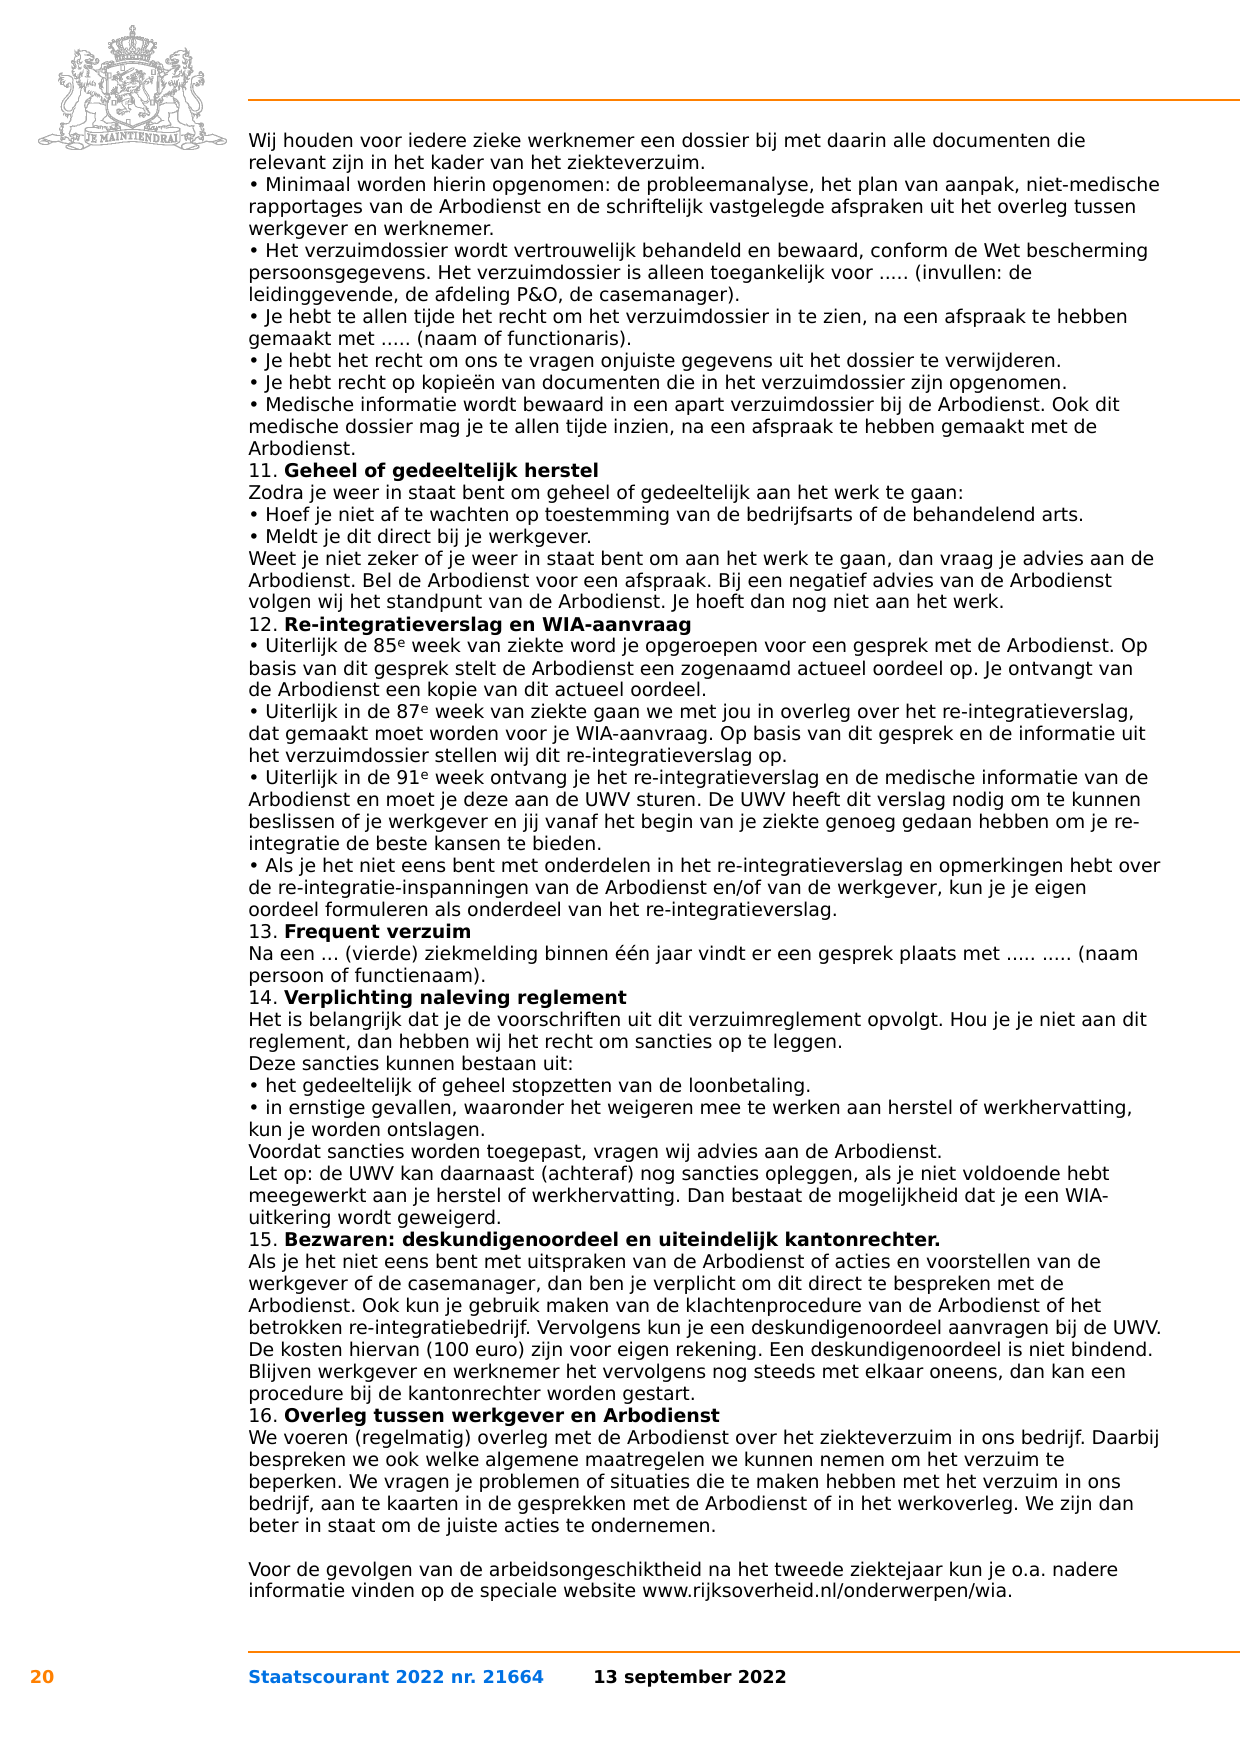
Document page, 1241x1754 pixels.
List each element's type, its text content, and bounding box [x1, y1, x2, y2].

text • Uiterlijk in de 91e week ontvang je het re-integratieverslag en de medische informatie van de Arbodienst en moet je deze aan de UWV sturen. De UWV heeft dit verslag nodig om te kunnen beslissen of je werkgever en jij vanaf het begin van je ziekte genoeg gedaan hebben om je re-integratie de beste kansen te bieden. [248, 767, 1163, 855]
text 14. Verplichting naleving reglement [248, 987, 1163, 1009]
text We voeren (regelmatig) overleg met de Arbodienst over het ziekteverzuim in ons bedrijf. Daarbij bespreken we ook welke algemene maatregelen we kunnen nemen om het verzuim te beperken. We vragen je problemen of situaties die te maken hebben met het verzuim in ons bedrijf, aan te kaarten in de gesprekken met de Arbodienst of in het werkoverleg. We zijn dan beter in staat om de juiste acties te ondernemen. [248, 1427, 1163, 1537]
text • Meldt je dit direct bij je werkgever. [248, 526, 1163, 547]
text Voordat sancties worden toegepast, vragen wij advies aan de Arbodienst. [248, 1141, 1163, 1163]
text Deze sancties kunnen bestaan uit: [248, 1053, 1163, 1075]
text • Uiterlijk de 85e week van ziekte word je opgeroepen voor een gesprek met de Arbodienst. Op basis van dit gesprek stelt de Arbodienst een zogenaamd actueel oordeel op. Je ontvangt van de Arbodienst een kopie van dit actueel oordeel. [248, 635, 1163, 701]
text • Hoef je niet af te wachten op toestemming van de bedrijfsarts of de behandelend arts. [248, 503, 1163, 526]
text • het gedeeltelijk of geheel stopzetten van de loonbetaling. [248, 1075, 1163, 1097]
text • Medische informatie wordt bewaard in een apart verzuimdossier bij de Arbodienst. Ook dit medische dossier mag je te allen tijde inzien, na een afspraak te hebben gemaakt met de Arbodienst. [248, 394, 1163, 459]
text • Het verzuimdossier wordt vertrouwelijk behandeld en bewaard, conform de Wet bescherming persoonsgegevens. Het verzuimdossier is alleen toegankelijk voor ..... (invullen: de leidinggevende, de afdeling P&O, de casemanager). [248, 240, 1163, 306]
text Weet je niet zeker of je weer in staat bent om aan het werk te gaan, dan vraag je advies aan de Arbodienst. Bel de Arbodienst voor een afspraak. Bij een negatief advies van de Arbodienst volgen wij het standpunt van de Arbodienst. Je hoeft dan nog niet aan het werk. [248, 547, 1163, 613]
text Voor de gevolgen van de arbeidsongeschiktheid na het tweede ziektejaar kun je o.a. nadere informatie vinden op de speciale website www.rijksoverheid.nl/onderwerpen/wia. [248, 1558, 1163, 1602]
text Wij houden voor iedere zieke werknemer een dossier bij met daarin alle documenten die relevant zijn in het kader van het ziekteverzuim. [248, 130, 1163, 174]
text • Je hebt recht op kopieën van documenten die in het verzuimdossier zijn opgenomen. [248, 372, 1163, 394]
text 12. Re-integratieverslag en WIA-aanvraag [248, 613, 1163, 635]
text 15. Bezwaren: deskundigenoordeel en uiteindelijk kantonrechter. [248, 1229, 1163, 1251]
text Als je het niet eens bent met uitspraken van de Arbodienst of acties en voorstellen van de werkgever of de casemanager, dan ben je verplicht om dit direct te bespreken met de Arbodienst. Ook kun je gebruik maken van de klachtenprocedure van de Arbodienst of het betrokken re-integratiebedrijf. Vervolgens kun je een deskundigenoordeel aanvragen bij de UWV. De kosten hiervan (100 euro) zijn voor eigen rekening. Een deskundigenoordeel is niet bindend. Blijven werkgever en werknemer het vervolgens nog steeds met elkaar oneens, dan kan een procedure bij de kantonrechter worden gestart. [248, 1251, 1163, 1405]
text Zodra je weer in staat bent om geheel of gedeeltelijk aan het werk te gaan: [248, 482, 1163, 503]
text Na een ... (vierde) ziekmelding binnen één jaar vindt er een gesprek plaats met ..... ..... (naam persoon of functienaam). [248, 943, 1163, 987]
text 11. Geheel of gedeeltelijk herstel [248, 459, 1163, 482]
text • Je hebt te allen tijde het recht om het verzuimdossier in te zien, na een afspraak te hebben gemaakt met ..... (naam of functionaris). [248, 306, 1163, 350]
text 13. Frequent verzuim [248, 921, 1163, 943]
text • Minimaal worden hierin opgenomen: de probleemanalyse, het plan van aanpak, niet-medische rapportages van de Arbodienst en de schriftelijk vastgelegde afspraken uit het overleg tussen werkgever en werknemer. [248, 174, 1163, 240]
text • Je hebt het recht om ons te vragen onjuiste gegevens uit het dossier te verwijderen. [248, 350, 1163, 372]
text • Als je het niet eens bent met onderdelen in het re-integratieverslag en opmerkingen hebt over de re-integratie-inspanningen van de Arbodienst en/of van de werkgever, kun je je eigen oordeel formuleren als onderdeel van het re-integratieverslag. [248, 855, 1163, 921]
text • in ernstige gevallen, waaronder het weigeren mee te werken aan herstel of werkhervatting, kun je worden ontslagen. [248, 1097, 1163, 1141]
text Let op: de UWV kan daarnaast (achteraf) nog sancties opleggen, als je niet voldoende hebt meegewerkt aan je herstel of werkhervatting. Dan bestaat de mogelijkheid dat je een WIA-uitkering wordt geweigerd. [248, 1163, 1163, 1229]
text • Uiterlijk in de 87e week van ziekte gaan we met jou in overleg over het re-integratieverslag, dat gemaakt moet worden voor je WIA-aanvraag. Op basis van dit gesprek en de informatie uit het verzuimdossier stellen wij dit re-integratieverslag op. [248, 701, 1163, 767]
text 16. Overleg tussen werkgever en Arbodienst [248, 1405, 1163, 1427]
text Het is belangrijk dat je de voorschriften uit dit verzuimreglement opvolgt. Hou je je niet aan dit reglement, dan hebben wij het recht om sancties op te leggen. [248, 1009, 1163, 1053]
picture [38, 25, 227, 150]
